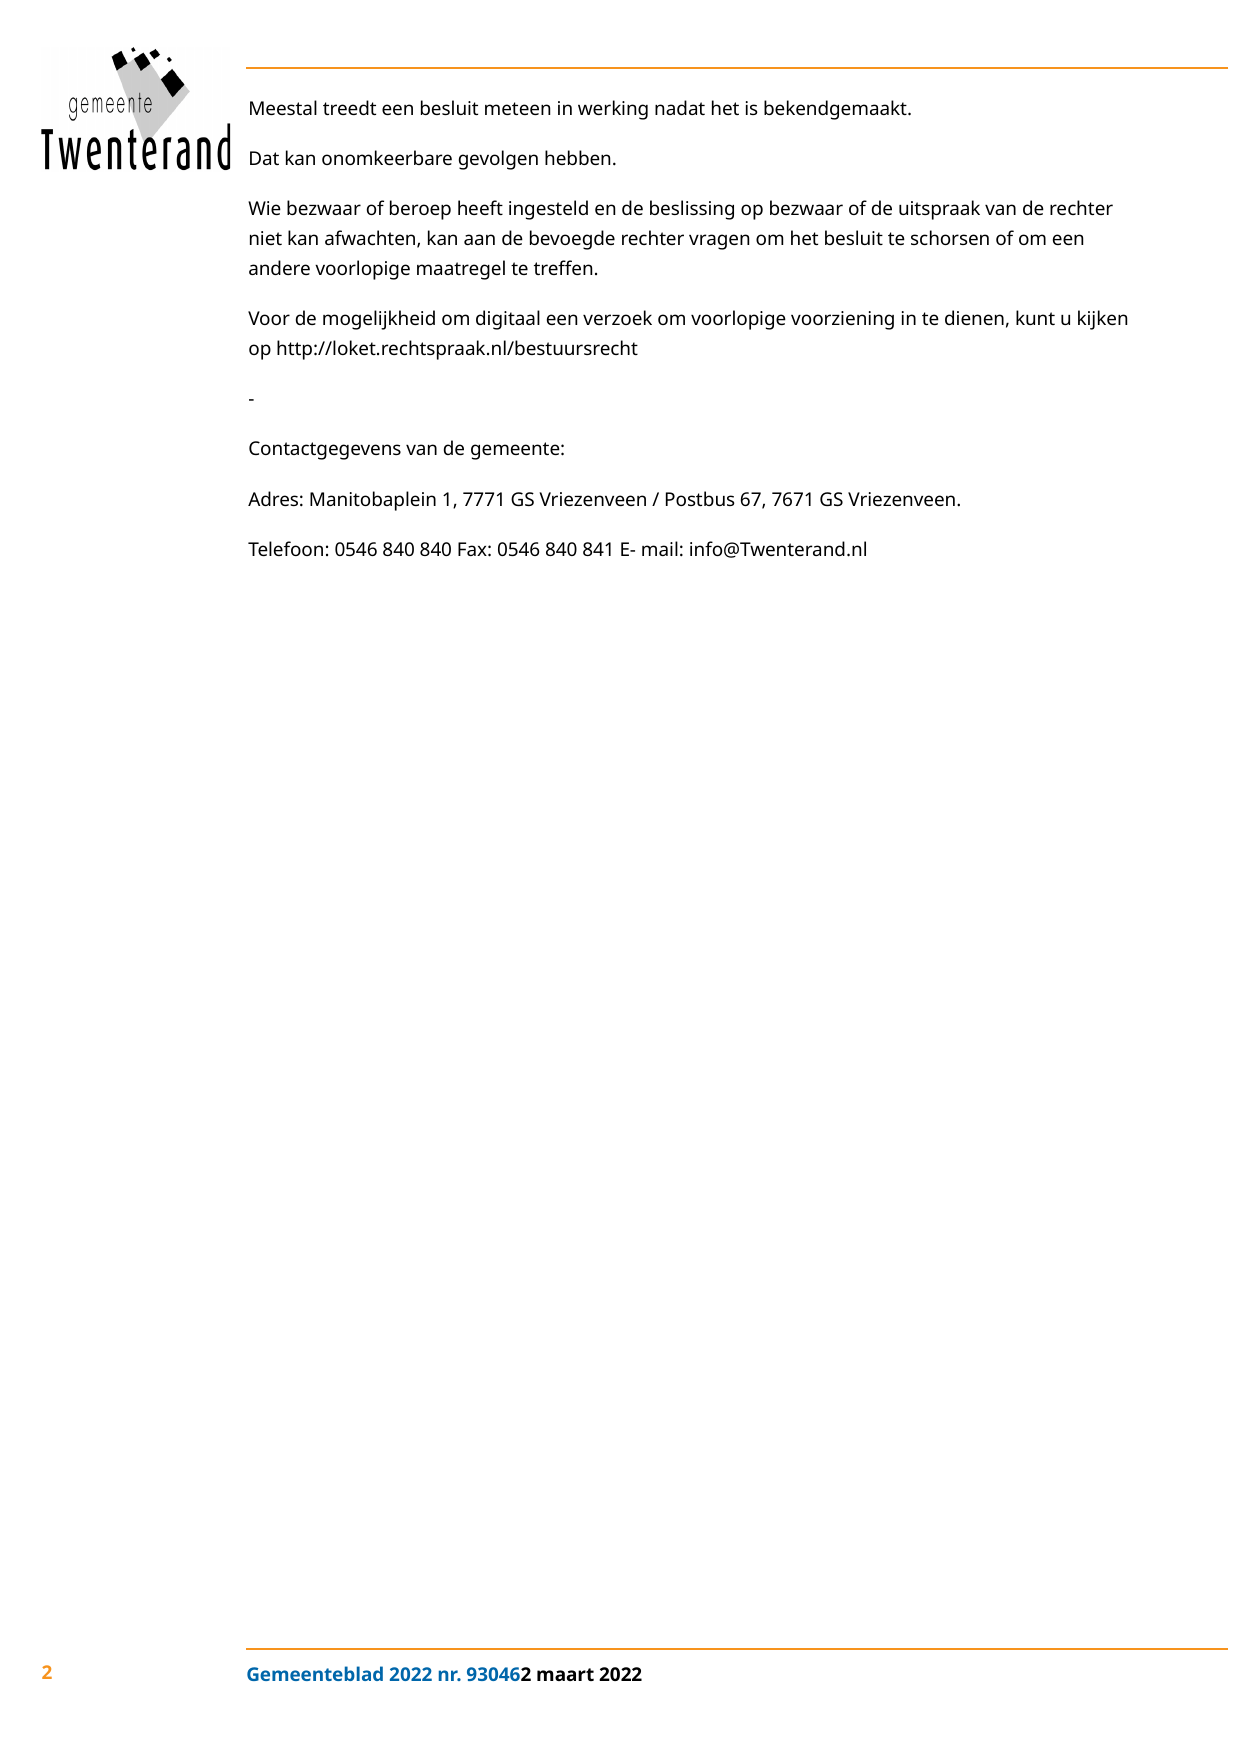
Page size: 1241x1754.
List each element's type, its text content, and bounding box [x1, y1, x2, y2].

text Adres: Manitobaplein 1, 7771 GS Vriezenveen / Postbus 67, 7671 GS Vriezenveen. [248, 486, 1152, 512]
text Dat kan onomkeerbare gevolgen hebben. [248, 145, 1152, 171]
picture [41, 47, 231, 172]
text Meestal treedt een besluit meteen in werking nadat het is bekendgemaakt. [248, 95, 1152, 121]
text Wie bezwaar of beroep heeft ingesteld en de beslissing op bezwaar of de uitspraak van de rechter niet kan afwachten, kan aan de bevoegde rechter vragen om het besluit te schorsen of om een andere voorlopige maatregel te treffen. [248, 196, 1152, 281]
text Voor de mogelijkheid om digitaal een verzoek om voorlopige voorziening in te dienen, kunt u kijken op http://loket.rechtspraak.nl/bestuursrecht [248, 305, 1152, 361]
text Contactgegevens van de gemeente: [248, 436, 1152, 461]
text - [248, 385, 1152, 411]
text Telefoon: 0546 840 840 Fax: 0546 840 841 E- mail: info@Twenterand.nl [248, 536, 1152, 562]
